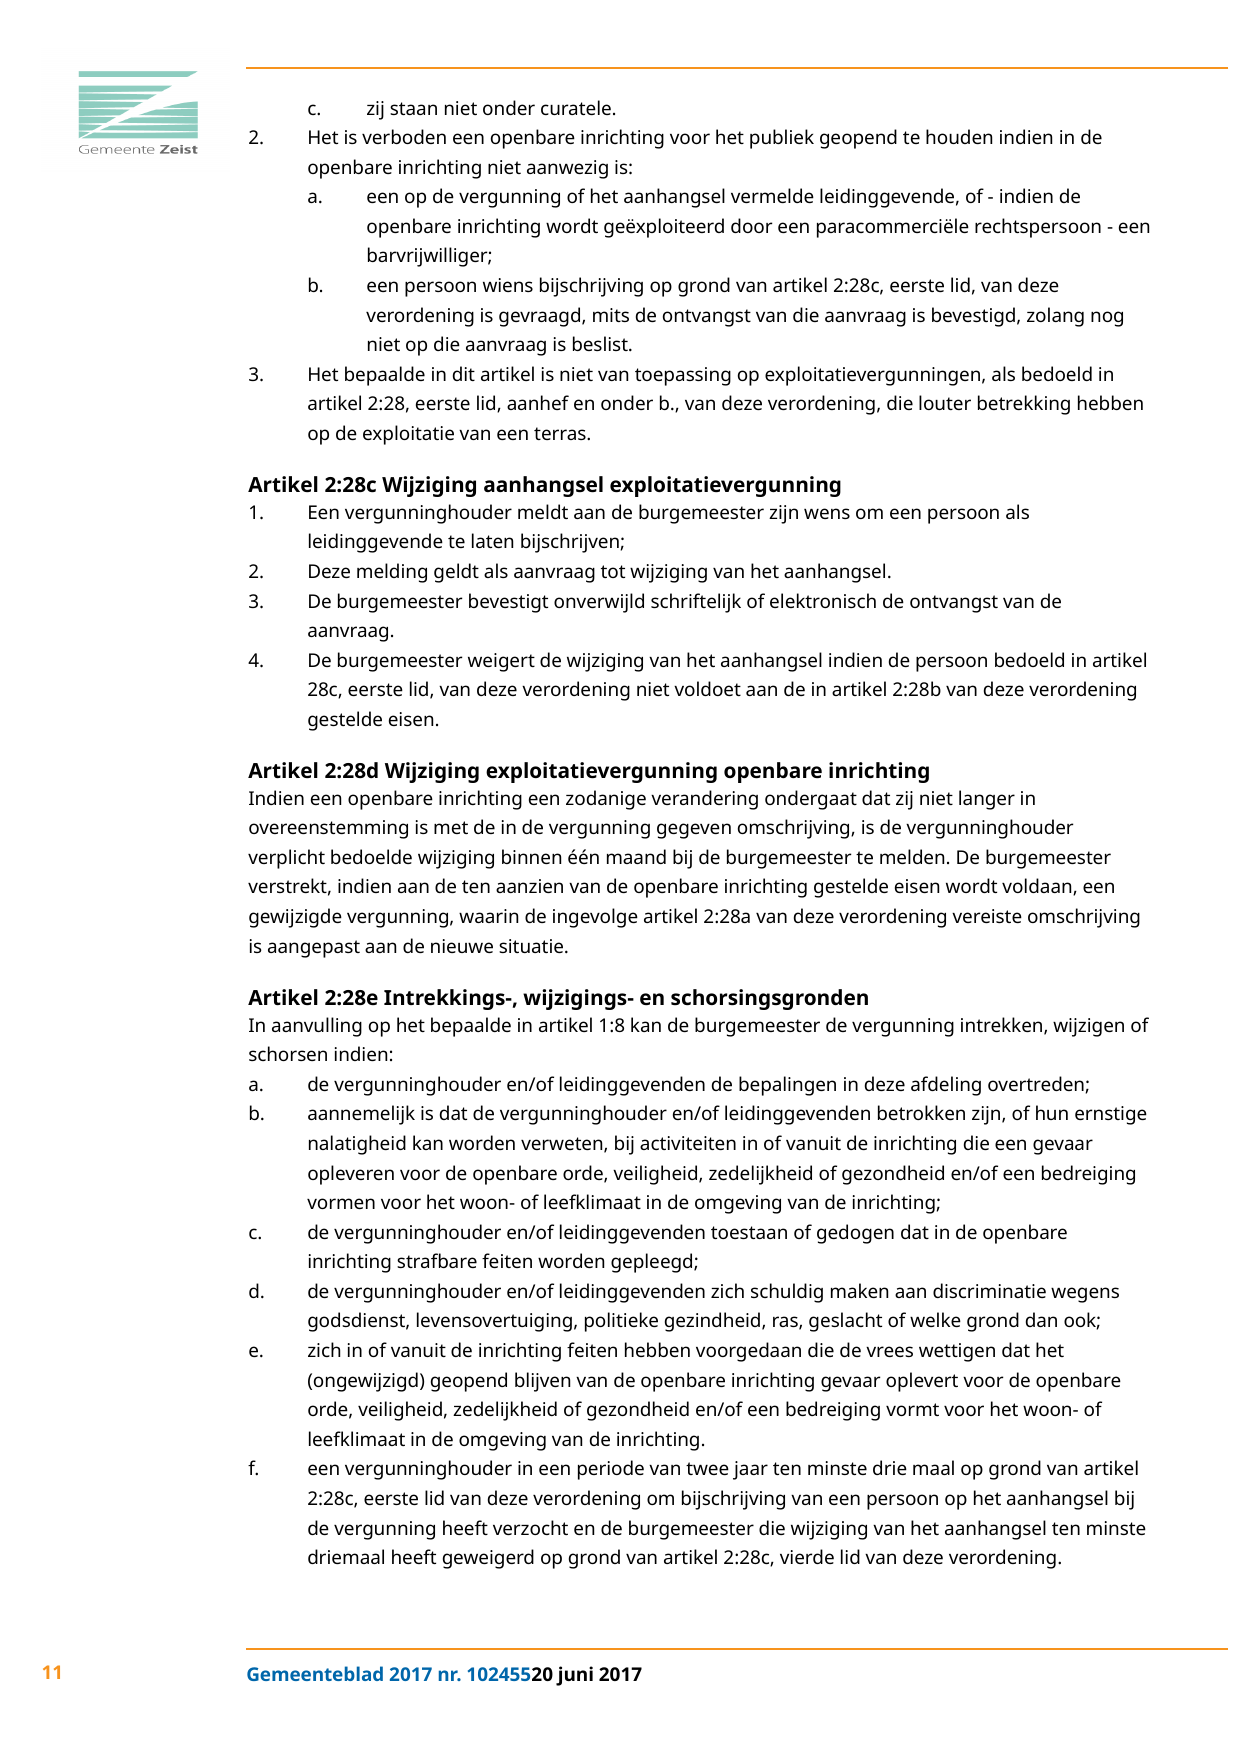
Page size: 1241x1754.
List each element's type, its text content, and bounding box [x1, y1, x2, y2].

picture [41, 47, 231, 172]
list zich in of vanuit de inrichting feiten hebben voorgedaan die de vrees wettigen dat het (ongewijzigd) geopend blijven van de openbare inrichting gevaar oplevert voor de openbare orde, veiligheid, zedelijkheid of gezondheid en/of een bedreiging vormt voor het woon- of leefklimaat in de omgeving van de inrichting. [248, 1337, 1152, 1452]
list Deze melding geldt als aanvraag tot wijziging van het aanhangsel. [248, 558, 1152, 584]
list Een vergunninghouder meldt aan de burgemeester zijn wens om een persoon als leidinggevende te laten bijschrijven; [248, 499, 1152, 554]
list de vergunninghouder en/of leidinggevenden zich schuldig maken aan discriminatie wegens godsdienst, levensovertuiging, politieke gezindheid, ras, geslacht of welke grond dan ook; [248, 1278, 1152, 1333]
text In aanvulling op het bepaalde in artikel 1:8 kan de burgemeester de vergunning intrekken, wijzigen of schorsen indien: [248, 1012, 1152, 1067]
list aannemelijk is dat de vergunninghouder en/of leidinggevenden betrokken zijn, of hun ernstige nalatigheid kan worden verweten, bij activiteiten in of vanuit de inrichting die een gevaar opleveren voor de openbare orde, veiligheid, zedelijkheid of gezondheid en/of een bedreiging vormen voor het woon- of leefklimaat in de omgeving van de inrichting; [248, 1101, 1152, 1215]
text Artikel 2:28e Intrekkings-, wijzigings- en schorsingsgronden [248, 983, 1152, 1012]
list een vergunninghouder in een periode van twee jaar ten minste drie maal op grond van artikel 2:28c, eerste lid van deze verordening om bijschrijving van een persoon op het aanhangsel bij de vergunning heeft verzocht en de burgemeester die wijziging van het aanhangsel ten minste driemaal heeft geweigerd op grond van artikel 2:28c, vierde lid van deze verordening. [248, 1456, 1152, 1570]
list de vergunninghouder en/of leidinggevenden de bepalingen in deze afdeling overtreden; [248, 1071, 1152, 1097]
list de vergunninghouder en/of leidinggevenden toestaan of gedogen dat in de openbare inrichting strafbare feiten worden gepleegd; [248, 1219, 1152, 1274]
list een persoon wiens bijschrijving op grond van artikel 2:28c, eerste lid, van deze verordening is gevraagd, mits de ontvangst van die aanvraag is bevestigd, zolang nog niet op die aanvraag is beslist. [307, 272, 1152, 357]
text Artikel 2:28c Wijziging aanhangsel exploitatievergunning [248, 471, 1152, 499]
list De burgemeester bevestigt onverwijld schriftelijk of elektronisch de ontvangst van de aanvraag. [248, 588, 1152, 643]
text Indien een openbare inrichting een zodanige verandering ondergaat dat zij niet langer in overeenstemming is met de in de vergunning gegeven omschrijving, is de vergunninghouder verplicht bedoelde wijziging binnen één maand bij de burgemeester te melden. De burgemeester verstrekt, indien aan de ten aanzien van de openbare inrichting gestelde eisen wordt voldaan, een gewijzigde vergunning, waarin de ingevolge artikel 2:28a van deze verordening vereiste omschrijving is aangepast aan de nieuwe situatie. [248, 785, 1152, 959]
text Artikel 2:28d Wijziging exploitatievergunning openbare inrichting [248, 757, 1152, 785]
list Het bepaalde in dit artikel is niet van toepassing op exploitatievergunningen, als bedoeld in artikel 2:28, eerste lid, aanhef en onder b., van deze verordening, die louter betrekking hebben op de exploitatie van een terras. [248, 361, 1152, 446]
list zij staan niet onder curatele. [307, 95, 1152, 121]
list een op de vergunning of het aanhangsel vermelde leidinggevende, of - indien de openbare inrichting wordt geëxploiteerd door een paracommerciële rechtspersoon - een barvrijwilliger; [307, 183, 1152, 268]
list De burgemeester weigert de wijziging van het aanhangsel indien de persoon bedoeld in artikel 28c, eerste lid, van deze verordening niet voldoet aan de in artikel 2:28b van deze verordening gestelde eisen. [248, 647, 1152, 732]
list Het is verboden een openbare inrichting voor het publiek geopend te houden indien in de openbare inrichting niet aanwezig is: [248, 124, 1152, 180]
